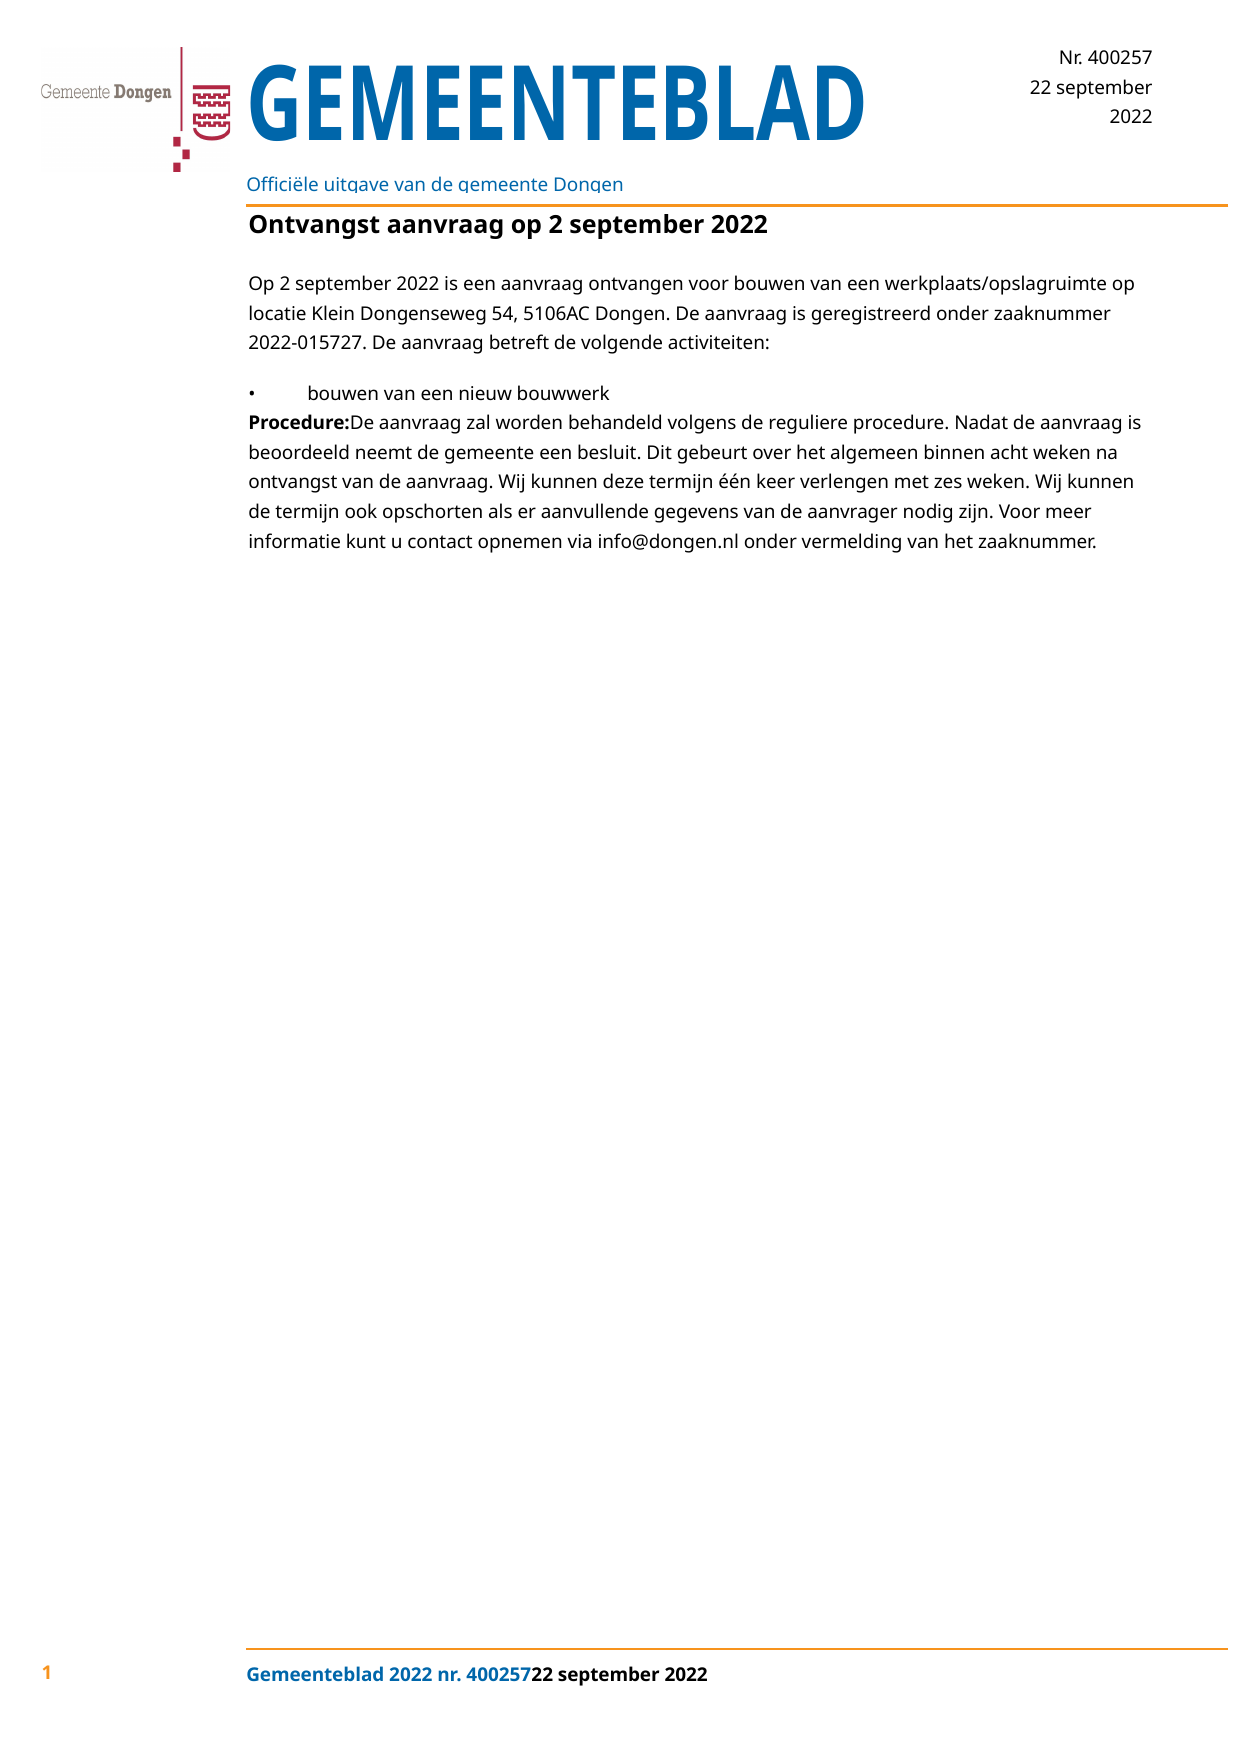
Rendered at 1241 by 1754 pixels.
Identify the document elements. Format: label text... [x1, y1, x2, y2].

picture [41, 47, 231, 172]
text Op 2 september 2022 is een aanvraag ontvangen voor bouwen van een werkplaats/opslagruimte op locatie Klein Dongenseweg 54, 5106AC Dongen. De aanvraag is geregistreerd onder zaaknummer 2022-015727. De aanvraag betreft de volgende activiteiten: [248, 270, 1152, 355]
list bouwen van een nieuw bouwwerk [248, 380, 1152, 406]
text Ontvangst aanvraag op 2 september 2022 [248, 207, 1152, 241]
text Procedure:De aanvraag zal worden behandeld volgens de reguliere procedure. Nadat de aanvraag is beoordeeld neemt de gemeente een besluit. Dit gebeurt over het algemeen binnen acht weken na ontvangst van de aanvraag. Wij kunnen deze termijn één keer verlengen met zes weken. Wij kunnen de termijn ook opschorten als er aanvullende gegevens van de aanvrager nodig zijn. Voor meer informatie kunt u contact opnemen via info@dongen.nl onder vermelding van het zaaknummer. [248, 409, 1152, 553]
